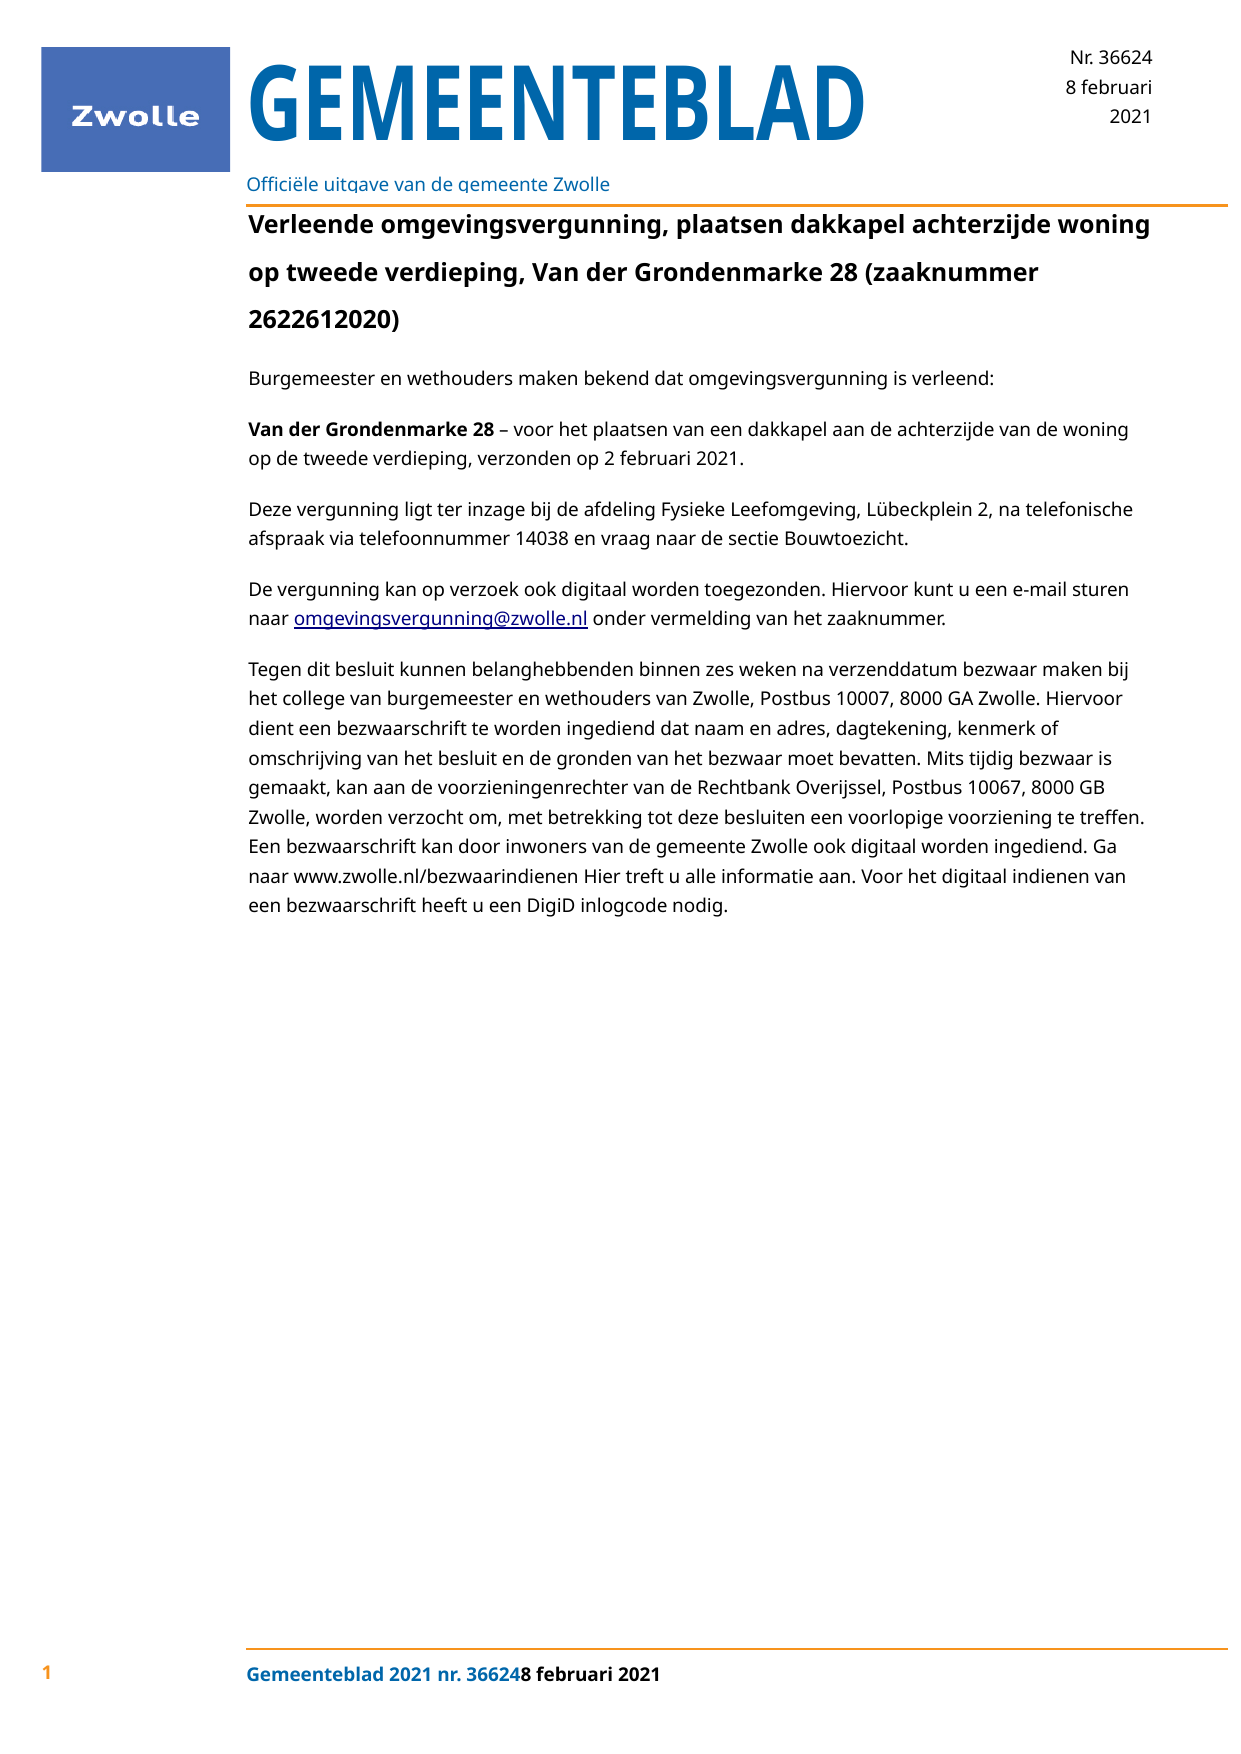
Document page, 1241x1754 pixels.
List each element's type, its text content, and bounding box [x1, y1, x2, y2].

text Burgemeester en wethouders maken bekend dat omgevingsvergunning is verleend: [248, 366, 1152, 391]
text Van der Grondenmarke 28 – voor het plaatsen van een dakkapel aan de achterzijde van de woning op de tweede verdieping, verzonden op 2 februari 2021. [248, 416, 1152, 471]
text De vergunning kan op verzoek ook digitaal worden toegezonden. Hiervoor kunt u een e-mail sturen naar omgevingsvergunning@zwolle.nl onder vermelding van het zaaknummer. [248, 576, 1152, 631]
text Tegen dit besluit kunnen belanghebbenden binnen zes weken na verzenddatum bezwaar maken bij het college van burgemeester en wethouders van Zwolle, Postbus 10007, 8000 GA Zwolle. Hiervoor dient een bezwaarschrift te worden ingediend dat naam en adres, dagtekening, kenmerk of omschrijving van het besluit en de gronden van het bezwaar moet bevatten. Mits tijdig bezwaar is gemaakt, kan aan de voorzieningenrechter van de Rechtbank Overijssel, Postbus 10067, 8000 GB Zwolle, worden verzocht om, met betrekking tot deze besluiten een voorlopige voorziening te treffen. Een bezwaarschrift kan door inwoners van de gemeente Zwolle ook digitaal worden ingediend. Ga naar www.zwolle.nl/bezwaarindienen Hier treft u alle informatie aan. Voor het digitaal indienen van een bezwaarschrift heeft u een DigiD inlogcode nodig. [248, 656, 1152, 918]
picture [41, 47, 231, 172]
text Deze vergunning ligt ter inzage bij de afdeling Fysieke Leefomgeving, Lübeckplein 2, na telefonische afspraak via telefoonnummer 14038 en vraag naar de sectie Bouwtoezicht. [248, 496, 1152, 551]
text Verleende omgevingsvergunning, plaatsen dakkapel achterzijde woning op tweede verdieping, Van der Grondenmarke 28 (zaaknummer 2622612020) [248, 207, 1152, 336]
